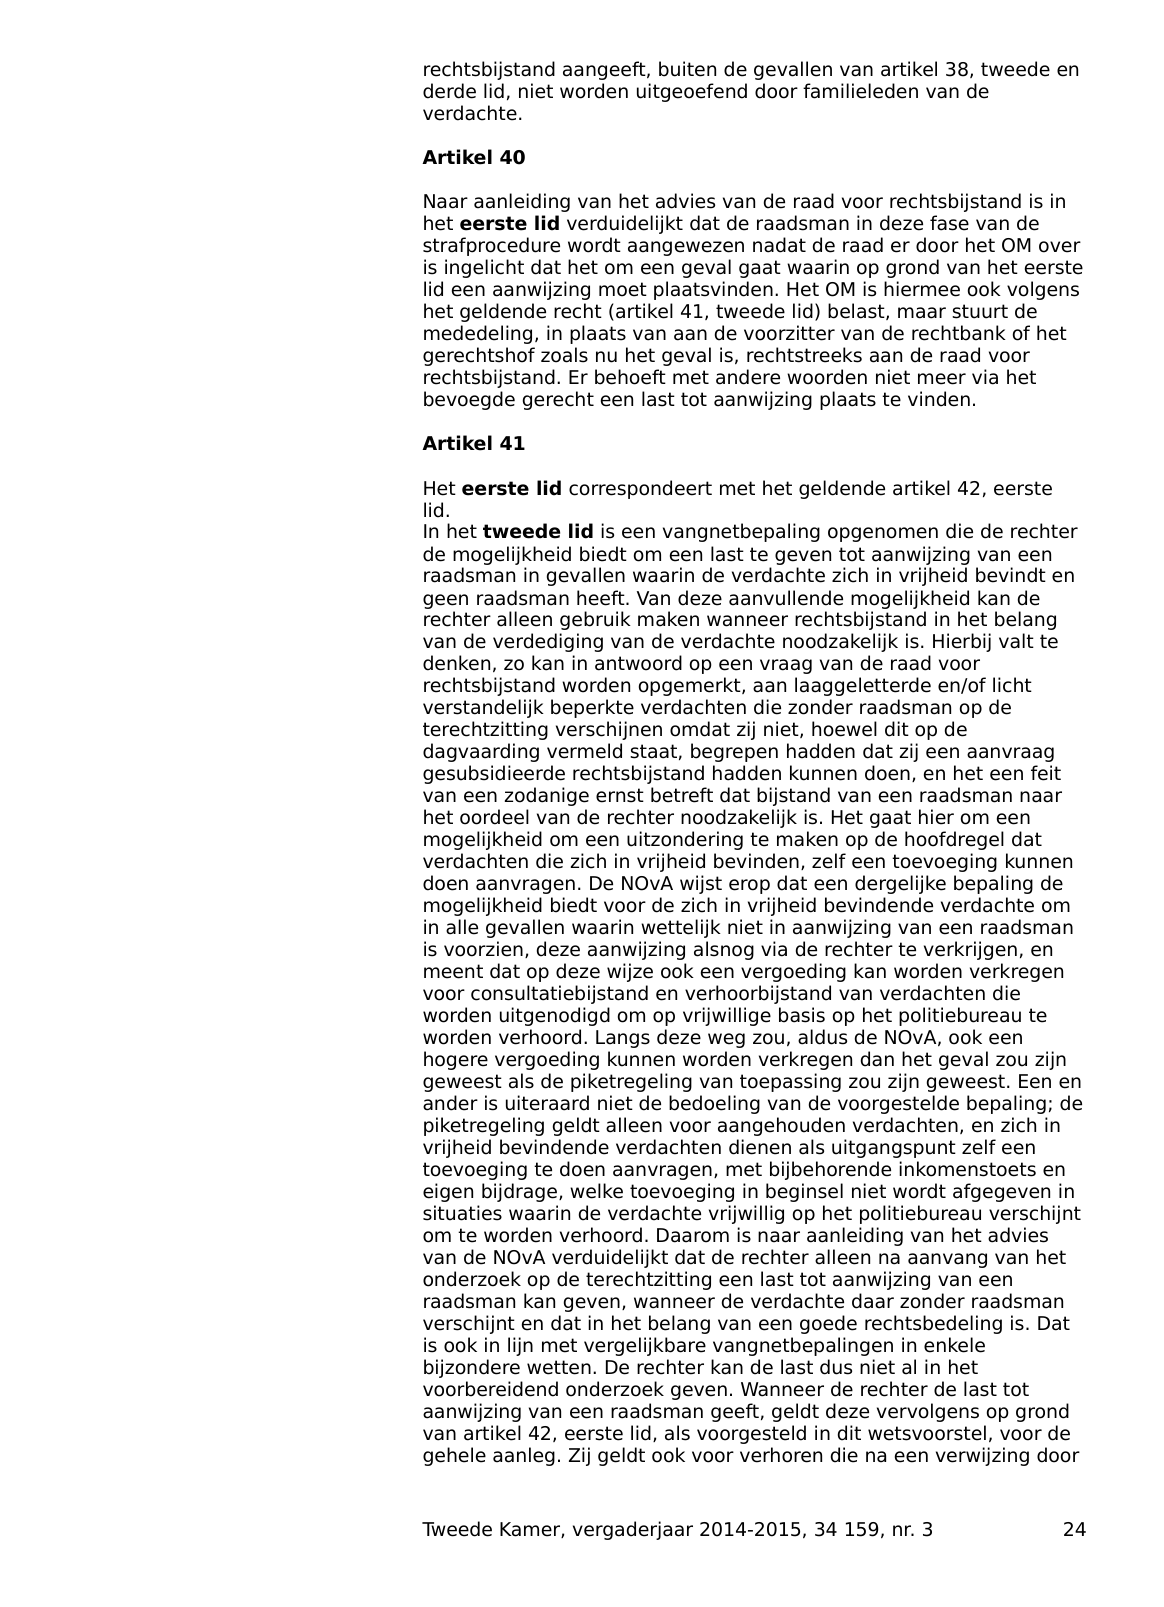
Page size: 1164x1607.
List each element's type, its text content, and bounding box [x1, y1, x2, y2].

subtitle Artikel 41 [422, 433, 1087, 455]
text rechtsbijstand aangeeft, buiten de gevallen van artikel 38, tweede en derde lid, niet worden uitgeoefend door familieleden van de verdachte. [422, 59, 1087, 125]
text Het eerste lid correspondeert met het geldende artikel 42, eerste lid. [422, 477, 1087, 521]
text Naar aanleiding van het advies van de raad voor rechtsbijstand is in het eerste lid verduidelijkt dat de raadsman in deze fase van de strafprocedure wordt aangewezen nadat de raad er door het OM over is ingelicht dat het om een geval gaat waarin op grond van het eerste lid een aanwijzing moet plaatsvinden. Het OM is hiermee ook volgens het geldende recht (artikel 41, tweede lid) belast, maar stuurt de mededeling, in plaats van aan de voorzitter van de rechtbank of het gerechtshof zoals nu het geval is, rechtstreeks aan de raad voor rechtsbijstand. Er behoeft met andere woorden niet meer via het bevoegde gerecht een last tot aanwijzing plaats te vinden. [422, 191, 1087, 411]
subtitle Artikel 40 [422, 147, 1087, 169]
text In het tweede lid is een vangnetbepaling opgenomen die de rechter de mogelijkheid biedt om een last te geven tot aanwijzing van een raadsman in gevallen waarin de verdachte zich in vrijheid bevindt en geen raadsman heeft. Van deze aanvullende mogelijkheid kan de rechter alleen gebruik maken wanneer rechtsbijstand in het belang van de verdediging van de verdachte noodzakelijk is. Hierbij valt te denken, zo kan in antwoord op een vraag van de raad voor rechtsbijstand worden opgemerkt, aan laaggeletterde en/of licht verstandelijk beperkte verdachten die zonder raadsman op de terechtzitting verschijnen omdat zij niet, hoewel dit op de dagvaarding vermeld staat, begrepen hadden dat zij een aanvraag gesubsidieerde rechtsbijstand hadden kunnen doen, en het een feit van een zodanige ernst betreft dat bijstand van een raadsman naar het oordeel van de rechter noodzakelijk is. Het gaat hier om een mogelijkheid om een uitzondering te maken op de hoofdregel dat verdachten die zich in vrijheid bevinden, zelf een toevoeging kunnen doen aanvragen. De NOvA wijst erop dat een dergelijke bepaling de mogelijkheid biedt voor de zich in vrijheid bevindende verdachte om in alle gevallen waarin wettelijk niet in aanwijzing van een raadsman is voorzien, deze aanwijzing alsnog via de rechter te verkrijgen, en meent dat op deze wijze ook een vergoeding kan worden verkregen voor consultatiebijstand en verhoorbijstand van verdachten die worden uitgenodigd om op vrijwillige basis op het politiebureau te worden verhoord. Langs deze weg zou, aldus de NOvA, ook een hogere vergoeding kunnen worden verkregen dan het geval zou zijn geweest als de piketregeling van toepassing zou zijn geweest. Een en ander is uiteraard niet de bedoeling van de voorgestelde bepaling; de piketregeling geldt alleen voor aangehouden verdachten, en zich in vrijheid bevindende verdachten dienen als uitgangspunt zelf een toevoeging te doen aanvragen, met bijbehorende inkomenstoets en eigen bijdrage, welke toevoeging in beginsel niet wordt afgegeven in situaties waarin de verdachte vrijwillig op het politiebureau verschijnt om te worden verhoord. Daarom is naar aanleiding van het advies van de NOvA verduidelijkt dat de rechter alleen na aanvang van het onderzoek op de terechtzitting een last tot aanwijzing van een raadsman kan geven, wanneer de verdachte daar zonder raadsman verschijnt en dat in het belang van een goede rechtsbedeling is. Dat is ook in lijn met vergelijkbare vangnetbepalingen in enkele bijzondere wetten. De rechter kan de last dus niet al in het voorbereidend onderzoek geven. Wanneer de rechter de last tot aanwijzing van een raadsman geeft, geldt deze vervolgens op grond van artikel 42, eerste lid, als voorgesteld in dit wetsvoorstel, voor de gehele aanleg. Zij geldt ook voor verhoren die na een verwijzing door [422, 521, 1087, 1467]
